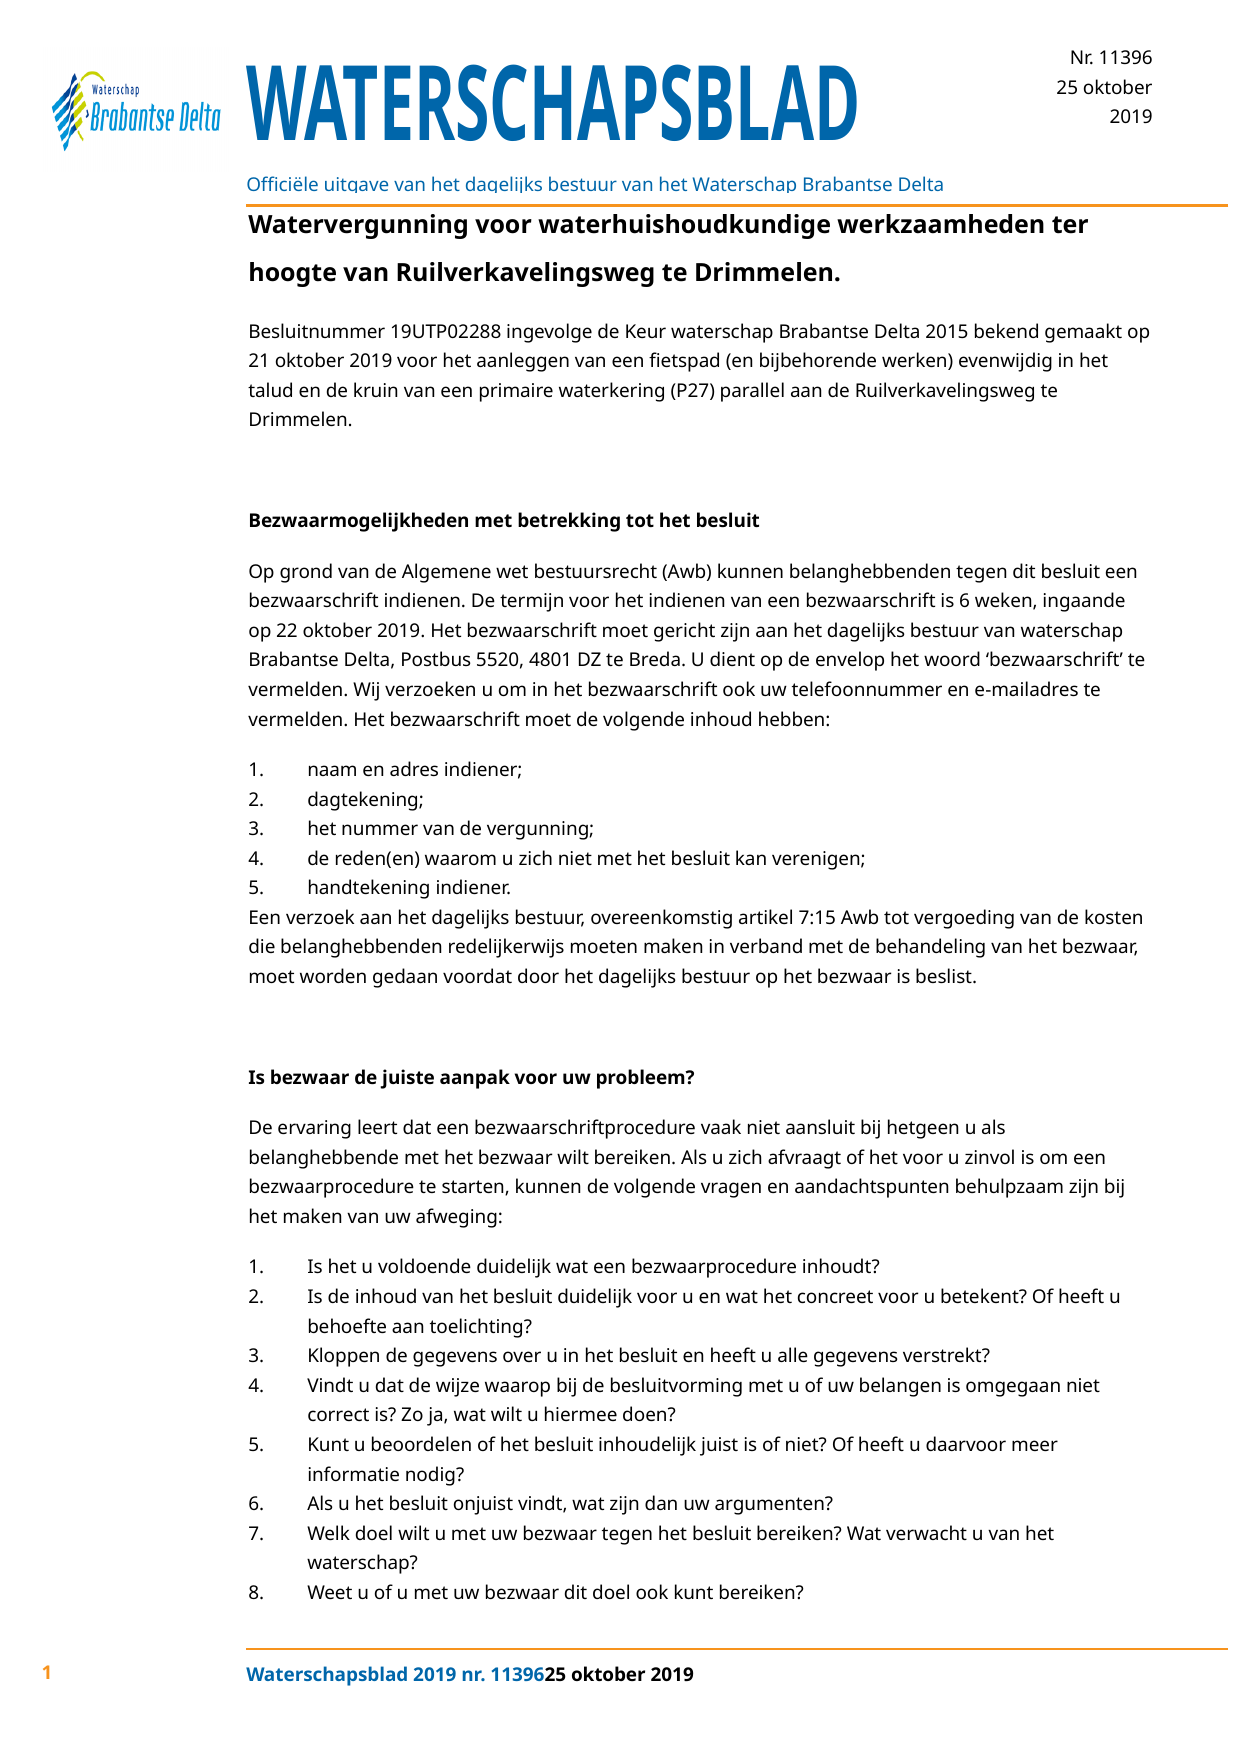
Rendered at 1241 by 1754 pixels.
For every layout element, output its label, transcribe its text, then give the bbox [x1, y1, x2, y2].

list Kloppen de gegevens over u in het besluit en heeft u alle gegevens verstrekt? [248, 1342, 1152, 1368]
list de reden(en) waarom u zich niet met het besluit kan verenigen; [248, 845, 1152, 871]
list handtekening indiener. [248, 874, 1152, 900]
list het nummer van de vergunning; [248, 815, 1152, 841]
text Is bezwaar de juiste aanpak voor uw probleem? [248, 1064, 1152, 1090]
text Watervergunning voor waterhuishoudkundige werkzaamheden ter hoogte van Ruilverkavelingsweg te Drimmelen. [248, 207, 1152, 288]
list naam en adres indiener; [248, 756, 1152, 782]
text Bezwaarmogelijkheden met betrekking tot het besluit [248, 507, 1152, 533]
list Weet u of u met uw bezwaar dit doel ook kunt bereiken? [248, 1579, 1152, 1605]
text Besluitnummer 19UTP02288 ingevolge de Keur waterschap Brabantse Delta 2015 bekend gemaakt op 21 oktober 2019 voor het aanleggen van een fietspad (en bijbehorende werken) evenwijdig in het talud en de kruin van een primaire waterkering (P27) parallel aan de Ruilverkavelingsweg te Drimmelen. [248, 318, 1152, 432]
picture [41, 47, 231, 172]
list Is de inhoud van het besluit duidelijk voor u en wat het concreet voor u betekent? Of heeft u behoefte aan toelichting? [248, 1283, 1152, 1339]
list Is het u voldoende duidelijk wat een bezwaarprocedure inhoudt? [248, 1254, 1152, 1279]
list dagtekening; [248, 786, 1152, 812]
text Op grond van de Algemene wet bestuursrecht (Awb) kunnen belanghebbenden tegen dit besluit een bezwaarschrift indienen. De termijn voor het indienen van een bezwaarschrift is 6 weken, ingaande op 22 oktober 2019. Het bezwaarschrift moet gericht zijn aan het dagelijks bestuur van waterschap Brabantse Delta, Postbus 5520, 4801 DZ te Breda. U dient op de envelop het woord ‘bezwaarschrift’ te vermelden. Wij verzoeken u om in het bezwaarschrift ook uw telefoonnummer en e‑mailadres te vermelden. Het bezwaarschrift moet de volgende inhoud hebben: [248, 558, 1152, 732]
list Vindt u dat de wijze waarop bij de besluitvorming met u of uw belangen is omgegaan niet correct is? Zo ja, wat wilt u hiermee doen? [248, 1372, 1152, 1427]
list Als u het besluit onjuist vindt, wat zijn dan uw argumenten? [248, 1490, 1152, 1516]
list Welk doel wilt u met uw bezwaar tegen het besluit bereiken? Wat verwacht u van het waterschap? [248, 1520, 1152, 1575]
list Kunt u beoordelen of het besluit inhoudelijk juist is of niet? Of heeft u daarvoor meer informatie nodig? [248, 1431, 1152, 1487]
text De ervaring leert dat een bezwaarschriftprocedure vaak niet aansluit bij hetgeen u als belanghebbende met het bezwaar wilt bereiken. Als u zich afvraagt of het voor u zinvol is om een bezwaarprocedure te starten, kunnen de volgende vragen en aandachtspunten behulpzaam zijn bij het maken van uw afweging: [248, 1114, 1152, 1229]
text Een verzoek aan het dagelijks bestuur, overeenkomstig artikel 7:15 Awb tot vergoeding van de kosten die belanghebbenden redelijkerwijs moeten maken in verband met de behandeling van het bezwaar, moet worden gedaan voordat door het dagelijks bestuur op het bezwaar is beslist. [248, 904, 1152, 989]
